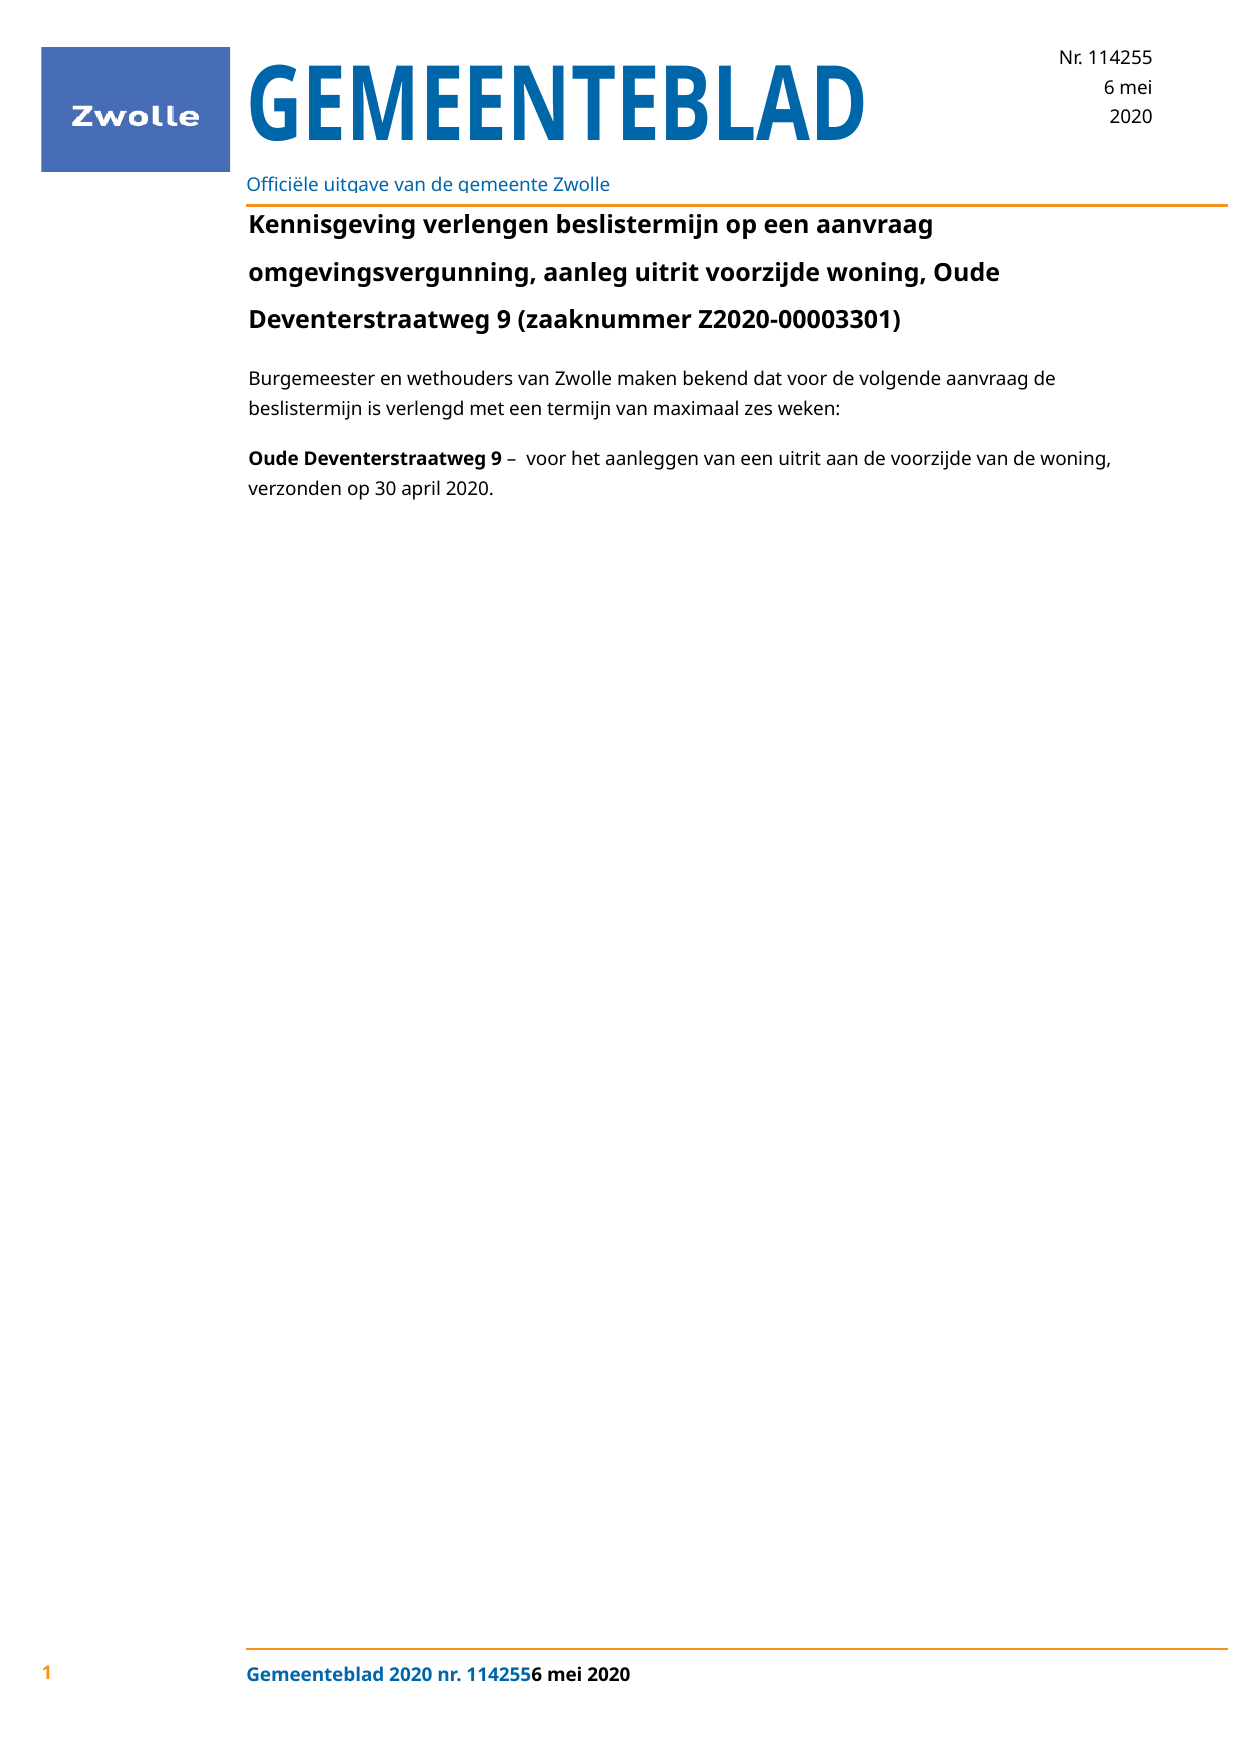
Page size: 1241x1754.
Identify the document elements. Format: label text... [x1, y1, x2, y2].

text Kennisgeving verlengen beslistermijn op een aanvraag omgevingsvergunning, aanleg uitrit voorzijde woning, Oude Deventerstraatweg 9 (zaaknummer Z2020-00003301) [248, 207, 1152, 336]
text Burgemeester en wethouders van Zwolle maken bekend dat voor de volgende aanvraag de beslistermijn is verlengd met een termijn van maximaal zes weken: [248, 366, 1152, 421]
text Oude Deventerstraatweg 9 – voor het aanleggen van een uitrit aan de voorzijde van de woning, verzonden op 30 april 2020. [248, 446, 1152, 501]
picture [41, 47, 231, 172]
